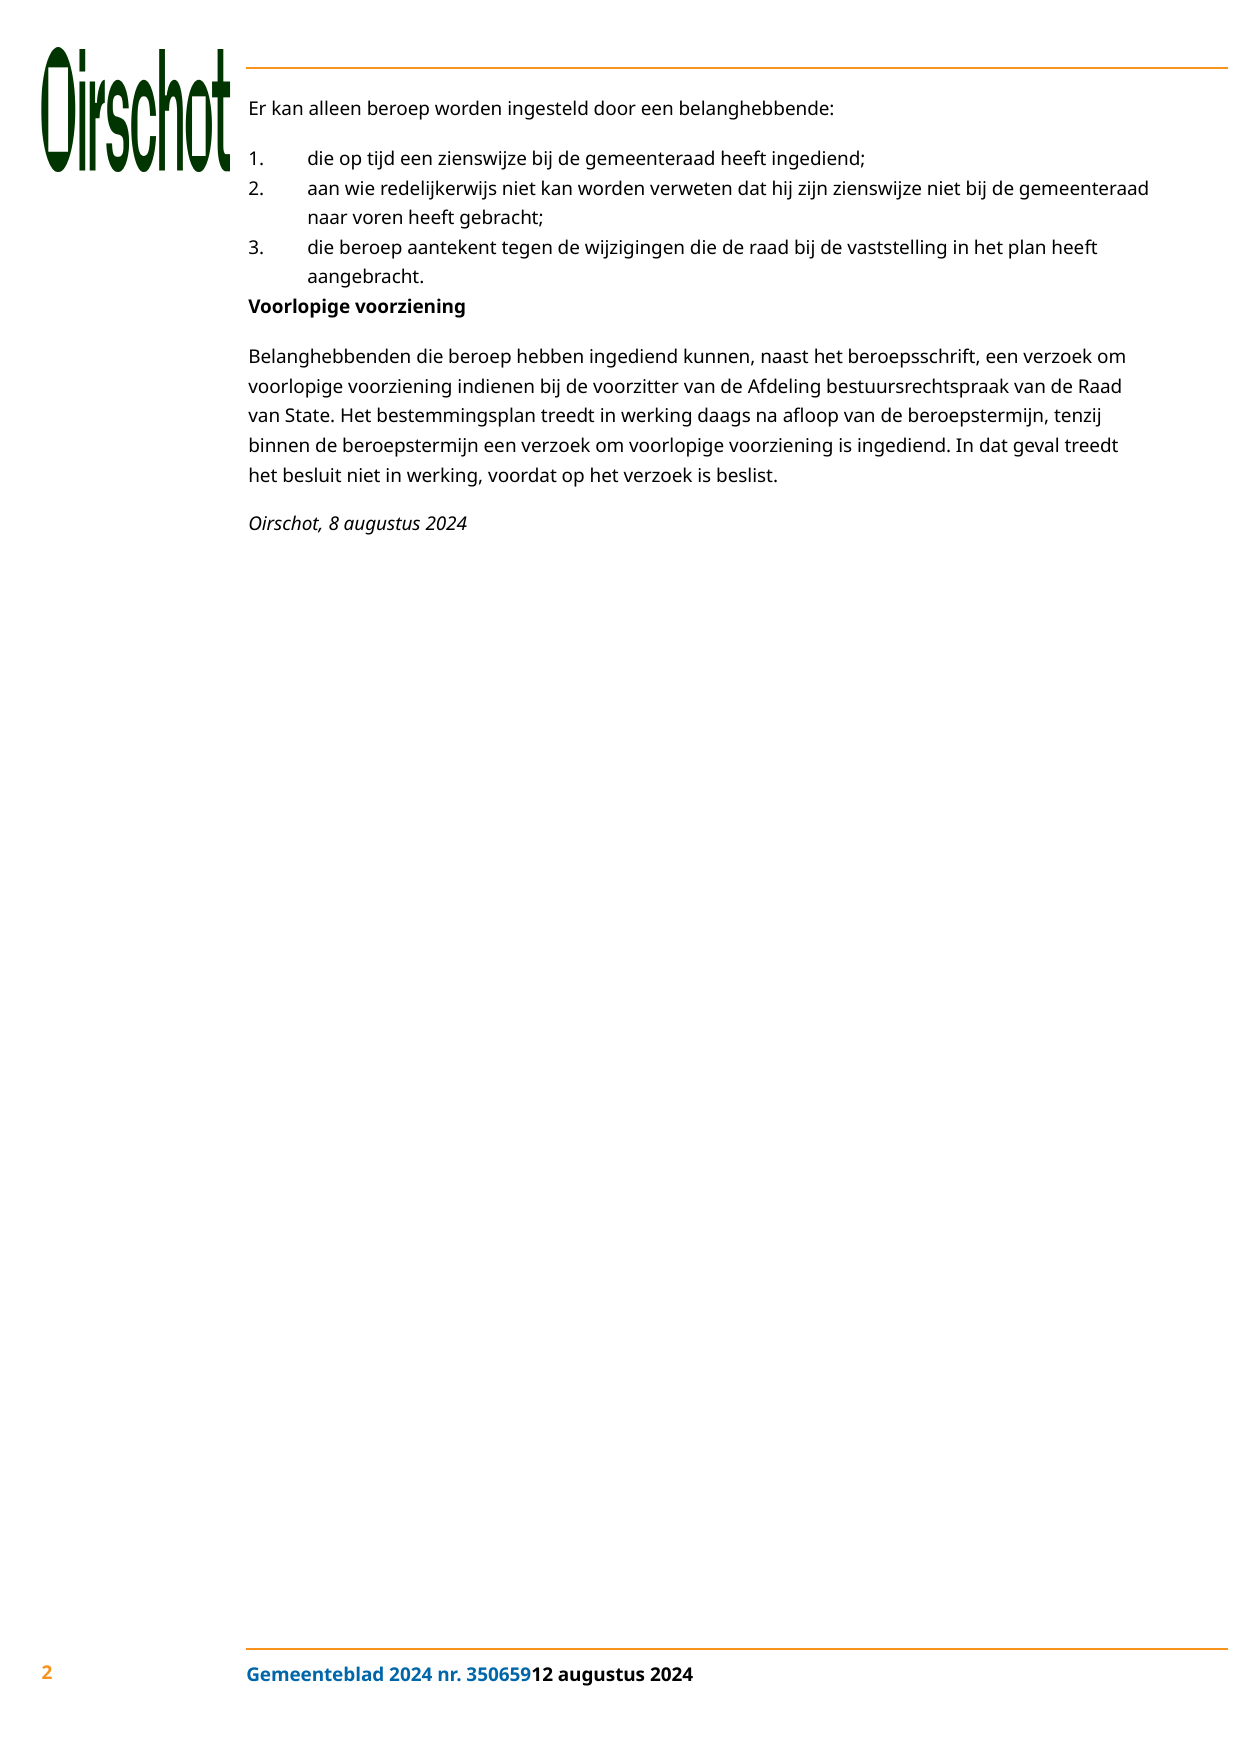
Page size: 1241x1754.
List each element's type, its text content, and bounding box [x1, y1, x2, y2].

list aan wie redelijkerwijs niet kan worden verweten dat hij zijn zienswijze niet bij de gemeenteraad naar voren heeft gebracht; [248, 175, 1152, 230]
picture [41, 47, 231, 172]
list die beroep aantekent tegen de wijzigingen die de raad bij de vaststelling in het plan heeft aangebracht. [248, 234, 1152, 289]
text Er kan alleen beroep worden ingesteld door een belanghebbende: [248, 95, 1152, 121]
text Oirschot, 8 augustus 2024 [248, 510, 1152, 535]
list die op tijd een zienswijze bij de gemeenteraad heeft ingediend; [248, 145, 1152, 171]
text Voorlopige voorziening [248, 293, 1152, 319]
text Belanghebbenden die beroep hebben ingediend kunnen, naast het beroepsschrift, een verzoek om voorlopige voorziening indienen bij de voorzitter van de Afdeling bestuursrechtspraak van de Raad van State. Het bestemmingsplan treedt in werking daags na afloop van de beroepstermijn, tenzij binnen de beroepstermijn een verzoek om voorlopige voorziening is ingediend. In dat geval treedt het besluit niet in werking, voordat op het verzoek is beslist. [248, 343, 1152, 488]
